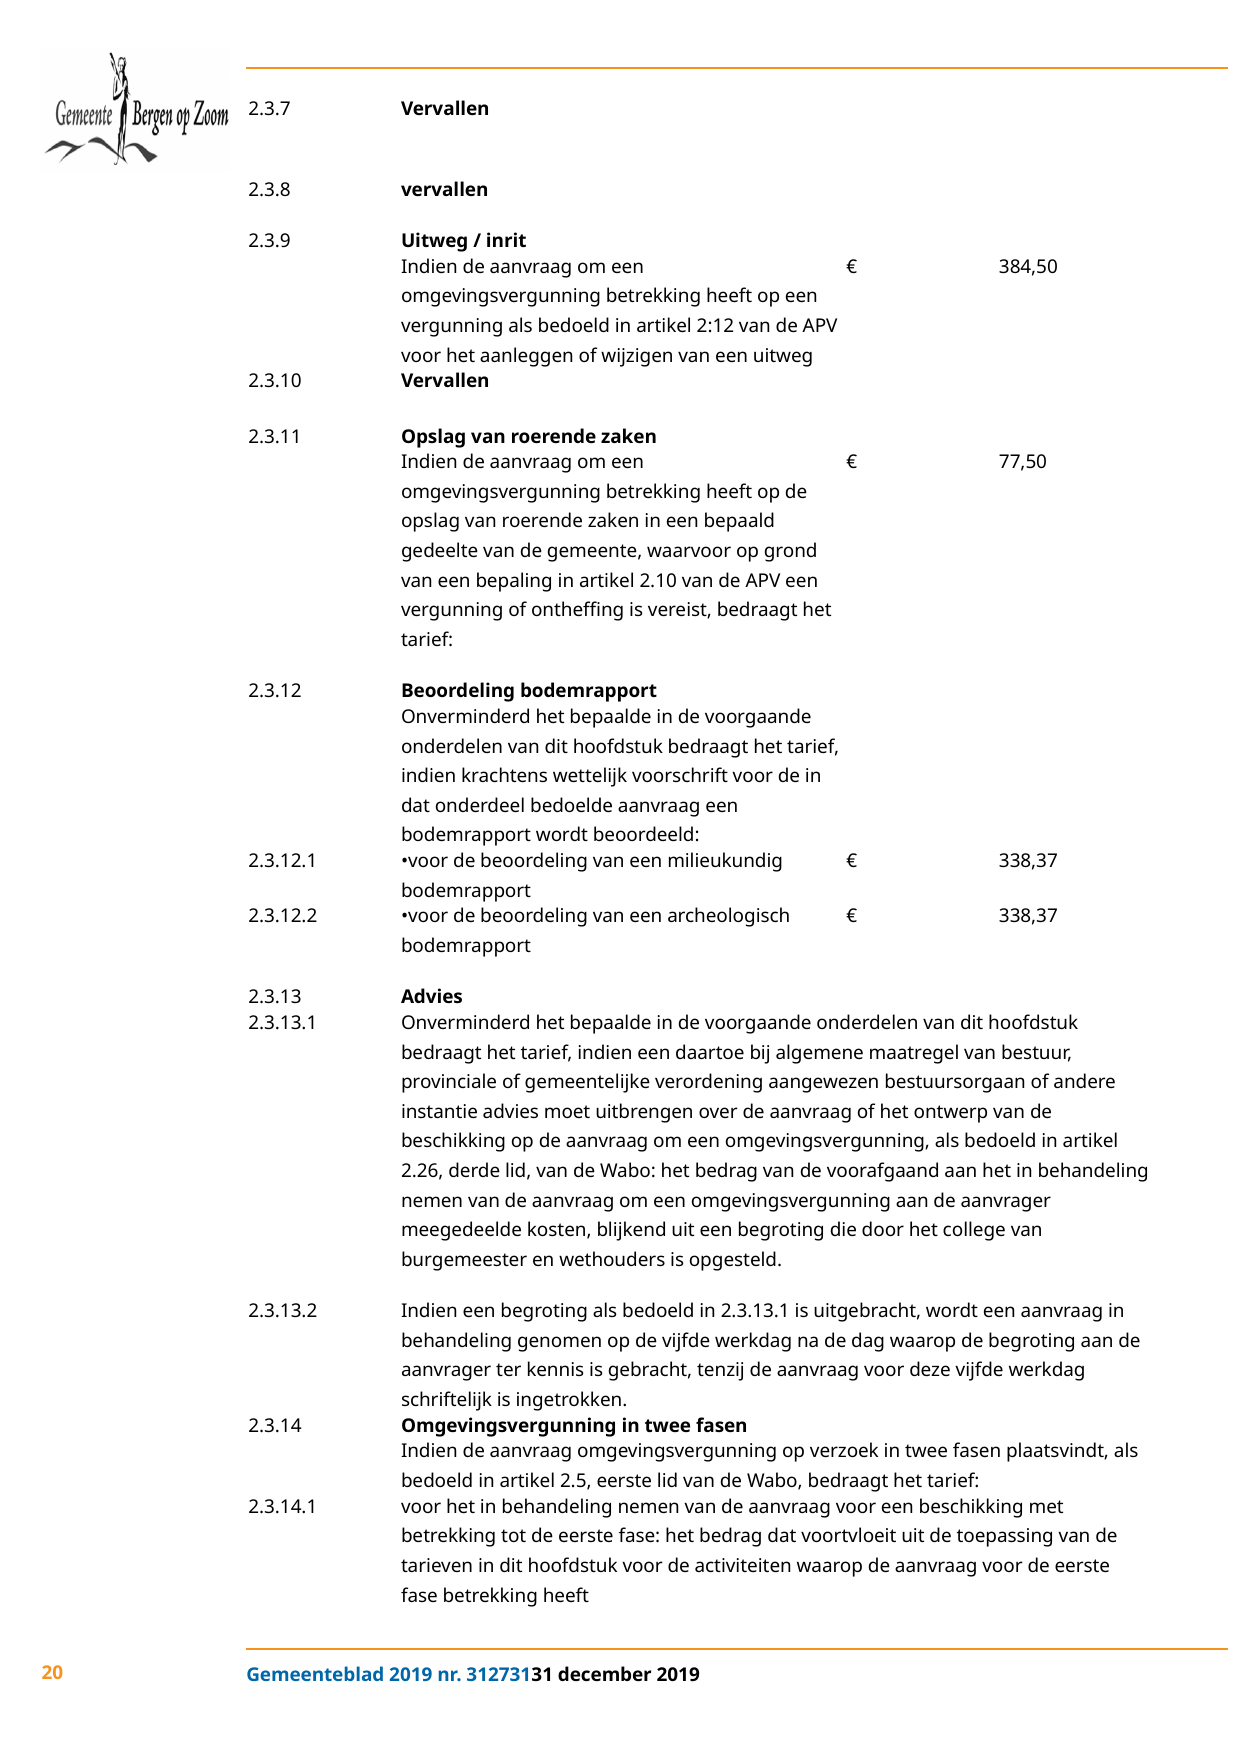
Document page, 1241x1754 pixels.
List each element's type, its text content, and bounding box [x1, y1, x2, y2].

table_cell [248, 958, 401, 984]
table_cell •voor de beoordeling van een archeologisch bodemrapport [401, 903, 846, 958]
table_cell Uitweg / inrit [401, 227, 846, 253]
table_cell [248, 652, 401, 677]
table_cell [999, 652, 1152, 677]
table_cell [401, 202, 846, 227]
table_cell 2.3.14 [248, 1412, 401, 1438]
table_cell [846, 703, 999, 847]
table_cell [846, 984, 999, 1009]
table_cell 2.3.9 [248, 227, 401, 253]
table_cell 2.3.12.2 [248, 903, 401, 958]
table_cell € [846, 847, 999, 903]
table_cell [999, 1412, 1152, 1438]
table_cell [401, 1272, 846, 1297]
table_cell [999, 95, 1152, 150]
table_cell [999, 703, 1152, 847]
table_cell [846, 958, 999, 984]
picture [41, 47, 231, 172]
table_cell [999, 368, 1152, 423]
table_cell [999, 176, 1152, 202]
table_cell Indien de aanvraag om een omgevingsvergunning betrekking heeft op een vergunning als bedoeld in artikel 2:12 van de APV voor het aanleggen of wijzigen van een uitweg [401, 253, 846, 367]
table_cell [999, 958, 1152, 984]
table_cell Indien de aanvraag om een omgevingsvergunning betrekking heeft op de opslag van roerende zaken in een bepaald gedeelte van de gemeente, waarvoor op grond van een bepaling in artikel 2.10 van de APV een vergunning of ontheffing is vereist, bedraagt het tarief: [401, 449, 846, 652]
table_cell 77,50 [999, 449, 1152, 652]
table_cell [999, 423, 1152, 448]
table_cell [846, 1412, 999, 1438]
table_cell [248, 449, 401, 652]
table_cell [846, 652, 999, 677]
table_cell [999, 678, 1152, 703]
table_cell Indien een begroting als bedoeld in 2.3.13.1 is uitgebracht, wordt een aanvraag in behandeling genomen op de vijfde werkdag na de dag waarop de begroting aan de aanvrager ter kennis is gebracht, tenzij de aanvraag voor deze vijfde werkdag schriftelijk is ingetrokken. [401, 1298, 1152, 1412]
table_cell € [846, 903, 999, 958]
table_cell voor het in behandeling nemen van de aanvraag voor een beschikking met betrekking tot de eerste fase: het bedrag dat voortvloeit uit de toepassing van de tarieven in dit hoofdstuk voor de activiteiten waarop de aanvraag voor de eerste fase betrekking heeft [401, 1493, 1152, 1607]
table_cell 2.3.10 [248, 368, 401, 423]
table_cell 2.3.8 [248, 176, 401, 202]
table_cell 2.3.13.1 [248, 1009, 401, 1272]
table_cell Onverminderd het bepaalde in de voorgaande onderdelen van dit hoofdstuk bedraagt het tarief, indien een daartoe bij algemene maatregel van bestuur, provinciale of gemeentelijke verordening aangewezen bestuursorgaan of andere instantie advies moet uitbrengen over de aanvraag of het ontwerp van de beschikking op de aanvraag om een omgevingsvergunning, als bedoeld in artikel 2.26, derde lid, van de Wabo: het bedrag van de voorafgaand aan het in behandeling nemen van de aanvraag om een omgevingsvergunning aan de aanvrager meegedeelde kosten, blijkend uit een begroting die door het college van burgemeester en wethouders is opgesteld. [401, 1009, 1152, 1272]
table_cell [846, 202, 999, 227]
table_cell [846, 227, 999, 253]
table_cell 2.3.14.1 [248, 1493, 401, 1607]
table_cell 338,37 [999, 847, 1152, 903]
table_cell 2.3.13 [248, 984, 401, 1009]
table_cell [999, 984, 1152, 1009]
table_cell [846, 150, 999, 176]
table_cell [999, 227, 1152, 253]
table_cell [248, 1272, 401, 1297]
table_cell [248, 1438, 401, 1493]
table_cell [846, 678, 999, 703]
table_cell Advies [401, 984, 846, 1009]
table_cell Indien de aanvraag omgevingsvergunning op verzoek in twee fasen plaatsvindt, als bedoeld in artikel 2.5, eerste lid van de Wabo, bedraagt het tarief: [401, 1438, 1152, 1493]
table_cell [248, 202, 401, 227]
table_cell Omgevingsvergunning in twee fasen [401, 1412, 846, 1438]
table_cell € [846, 449, 999, 652]
table_cell Vervallen [401, 368, 846, 423]
table_cell [999, 1272, 1152, 1297]
table_cell 2.3.13.2 [248, 1298, 401, 1412]
table_cell [846, 368, 999, 423]
table_cell Opslag van roerende zaken [401, 423, 846, 448]
table_cell [846, 1272, 999, 1297]
table_cell [248, 150, 401, 176]
table_cell [248, 703, 401, 847]
table_cell [846, 95, 999, 150]
table_cell 338,37 [999, 903, 1152, 958]
table_cell 2.3.12 [248, 678, 401, 703]
table_cell [846, 176, 999, 202]
table_cell € [846, 253, 999, 367]
table_cell 2.3.11 [248, 423, 401, 448]
table_cell [999, 150, 1152, 176]
table_cell •voor de beoordeling van een milieukundig bodemrapport [401, 847, 846, 903]
table_cell [401, 652, 846, 677]
table_cell [401, 150, 846, 176]
table_cell [248, 253, 401, 367]
table_cell [846, 423, 999, 448]
table_cell vervallen [401, 176, 846, 202]
table_cell 2.3.12.1 [248, 847, 401, 903]
table_cell 2.3.7 [248, 95, 401, 150]
table_cell [999, 202, 1152, 227]
table_cell [401, 958, 846, 984]
table_cell Onverminderd het bepaalde in de voorgaande onderdelen van dit hoofdstuk bedraagt het tarief, indien krachtens wettelijk voorschrift voor de in dat onderdeel bedoelde aanvraag een bodemrapport wordt beoordeeld: [401, 703, 846, 847]
table_cell Beoordeling bodemrapport [401, 678, 846, 703]
table_cell 384,50 [999, 253, 1152, 367]
table_cell Vervallen [401, 95, 846, 150]
